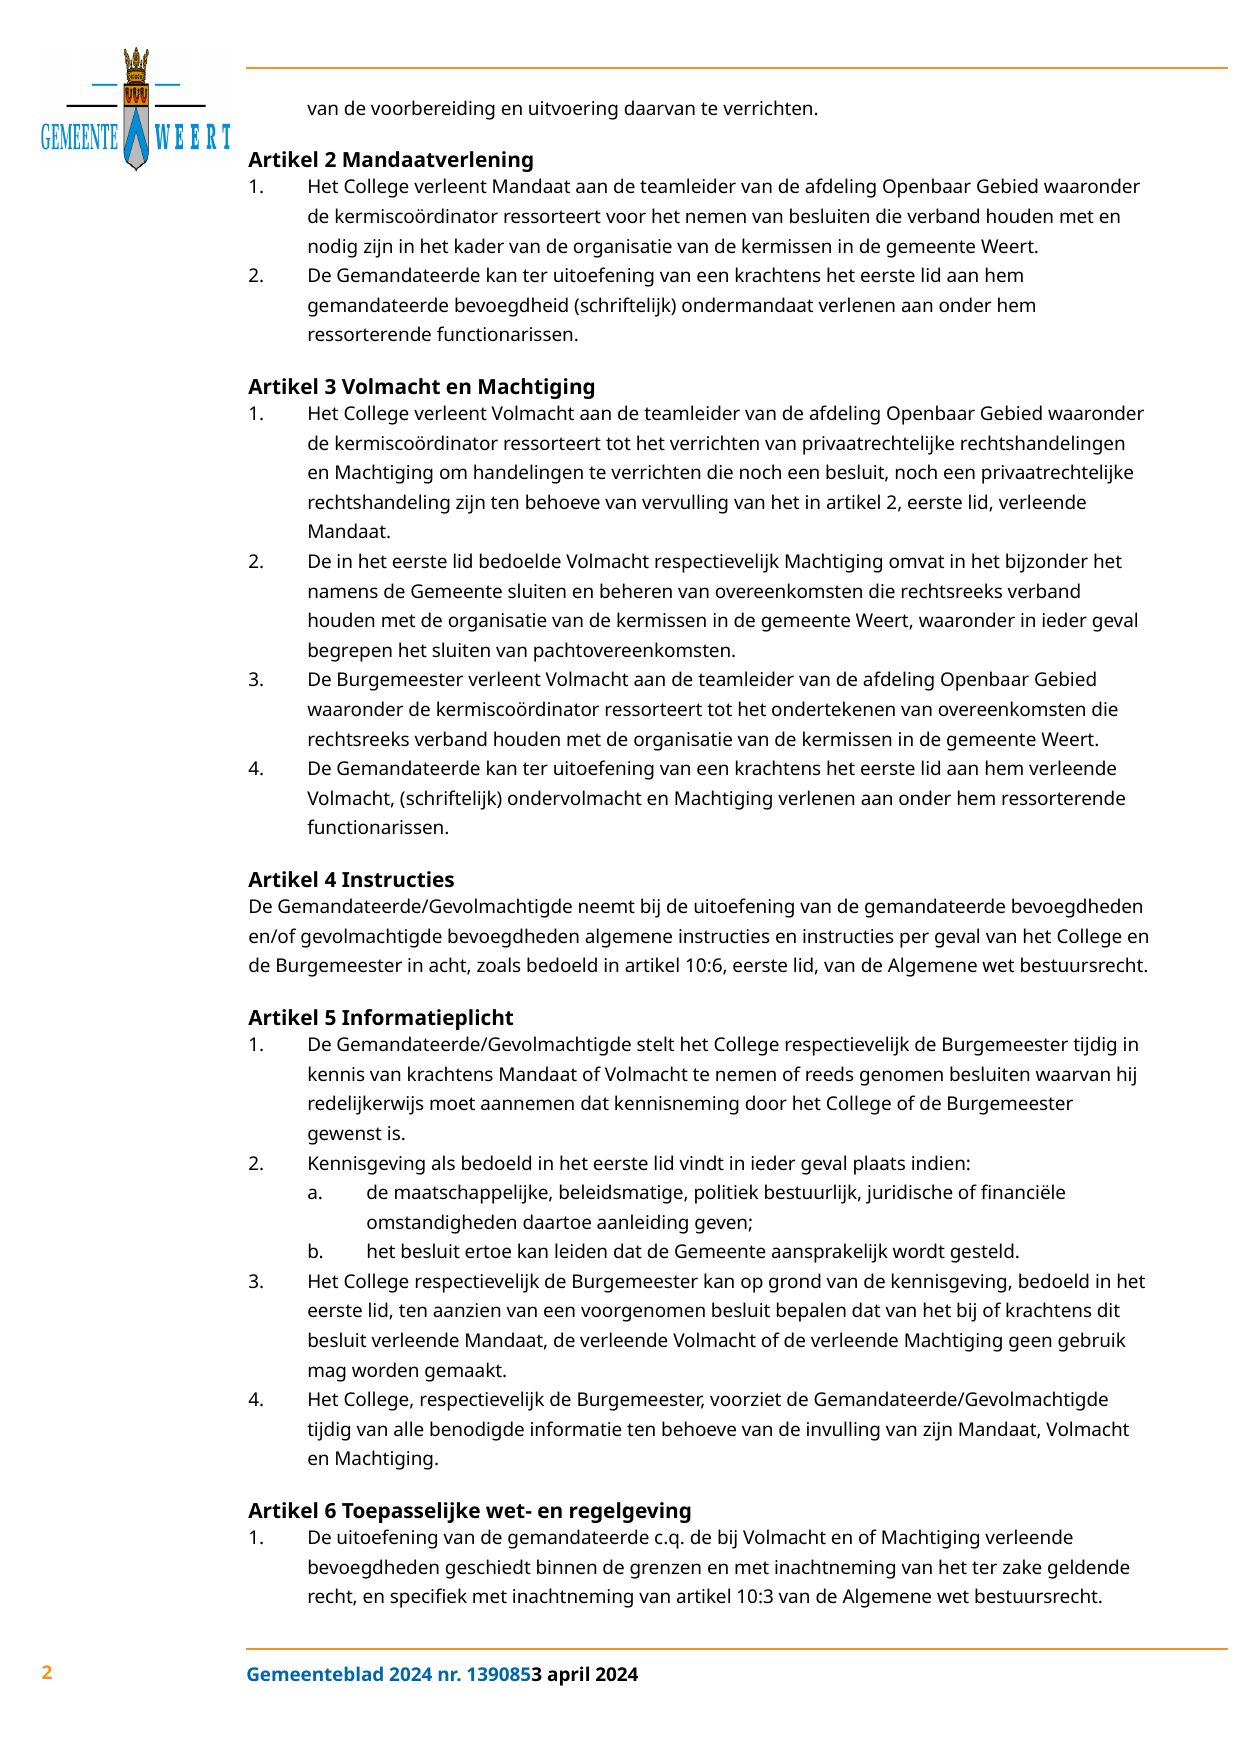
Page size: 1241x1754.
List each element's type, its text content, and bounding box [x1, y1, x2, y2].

list De Gemandateerde kan ter uitoefening van een krachtens het eerste lid aan hem verleende Volmacht, (schriftelijk) ondervolmacht en Machtiging verlenen aan onder hem ressorterende functionarissen. [248, 755, 1152, 840]
text Artikel 4 Instructies [248, 865, 1152, 893]
list Kennisgeving als bedoeld in het eerste lid vindt in ieder geval plaats indien: [248, 1150, 1152, 1176]
list De Gemandateerde/Gevolmachtigde stelt het College respectievelijk de Burgemeester tijdig in kennis van krachtens Mandaat of Volmacht te nemen of reeds genomen besluiten waarvan hij redelijkerwijs moet aannemen dat kennisneming door het College of de Burgemeester gewenst is. [248, 1031, 1152, 1146]
text Artikel 5 Informatieplicht [248, 1003, 1152, 1031]
list De Gemandateerde kan ter uitoefening van een krachtens het eerste lid aan hem gemandateerde bevoegdheid (schriftelijk) ondermandaat verlenen aan onder hem ressorterende functionarissen. [248, 262, 1152, 347]
list Het College respectievelijk de Burgemeester kan op grond van de kennisgeving, bedoeld in het eerste lid, ten aanzien van een voorgenomen besluit bepalen dat van het bij of krachtens dit besluit verleende Mandaat, de verleende Volmacht of de verleende Machtiging geen gebruik mag worden gemaakt. [248, 1268, 1152, 1383]
list van de voorbereiding en uitvoering daarvan te verrichten. [248, 95, 1152, 121]
text Artikel 2 Mandaatverlening [248, 145, 1152, 174]
list De uitoefening van de gemandateerde c.q. de bij Volmacht en of Machtiging verleende bevoegdheden geschiedt binnen de grenzen en met inachtneming van het ter zake geldende recht, en specifiek met inachtneming van artikel 10:3 van de Algemene wet bestuursrecht. [248, 1524, 1152, 1609]
text De Gemandateerde/Gevolmachtigde neemt bij de uitoefening van de gemandateerde bevoegdheden en/of gevolmachtigde bevoegdheden algemene instructies en instructies per geval van het College en de Burgemeester in acht, zoals bedoeld in artikel 10:6, eerste lid, van de Algemene wet bestuursrecht. [248, 893, 1152, 978]
text Artikel 6 Toepasselijke wet- en regelgeving [248, 1496, 1152, 1524]
list De in het eerste lid bedoelde Volmacht respectievelijk Machtiging omvat in het bijzonder het namens de Gemeente sluiten en beheren van overeenkomsten die rechtsreeks verband houden met de organisatie van de kermissen in de gemeente Weert, waaronder in ieder geval begrepen het sluiten van pachtovereenkomsten. [248, 548, 1152, 663]
list Het College, respectievelijk de Burgemeester, voorziet de Gemandateerde/Gevolmachtigde tijdig van alle benodigde informatie ten behoeve van de invulling van zijn Mandaat, Volmacht en Machtiging. [248, 1386, 1152, 1471]
list De Burgemeester verleent Volmacht aan de teamleider van de afdeling Openbaar Gebied waaronder de kermiscoördinator ressorteert tot het ondertekenen van overeenkomsten die rechtsreeks verband houden met de organisatie van de kermissen in de gemeente Weert. [248, 667, 1152, 752]
list Het College verleent Mandaat aan de teamleider van de afdeling Openbaar Gebied waaronder de kermiscoördinator ressorteert voor het nemen van besluiten die verband houden met en nodig zijn in het kader van de organisatie van de kermissen in de gemeente Weert. [248, 174, 1152, 258]
list het besluit ertoe kan leiden dat de Gemeente aansprakelijk wordt gesteld. [307, 1238, 1152, 1264]
list de maatschappelijke, beleidsmatige, politiek bestuurlijk, juridische of financiële omstandigheden daartoe aanleiding geven; [307, 1179, 1152, 1235]
picture [41, 47, 231, 172]
text Artikel 3 Volmacht en Machtiging [248, 372, 1152, 400]
list Het College verleent Volmacht aan de teamleider van de afdeling Openbaar Gebied waaronder de kermiscoördinator ressorteert tot het verrichten van privaatrechtelijke rechtshandelingen en Machtiging om handelingen te verrichten die noch een besluit, noch een privaatrechtelijke rechtshandeling zijn ten behoeve van vervulling van het in artikel 2, eerste lid, verleende Mandaat. [248, 400, 1152, 544]
